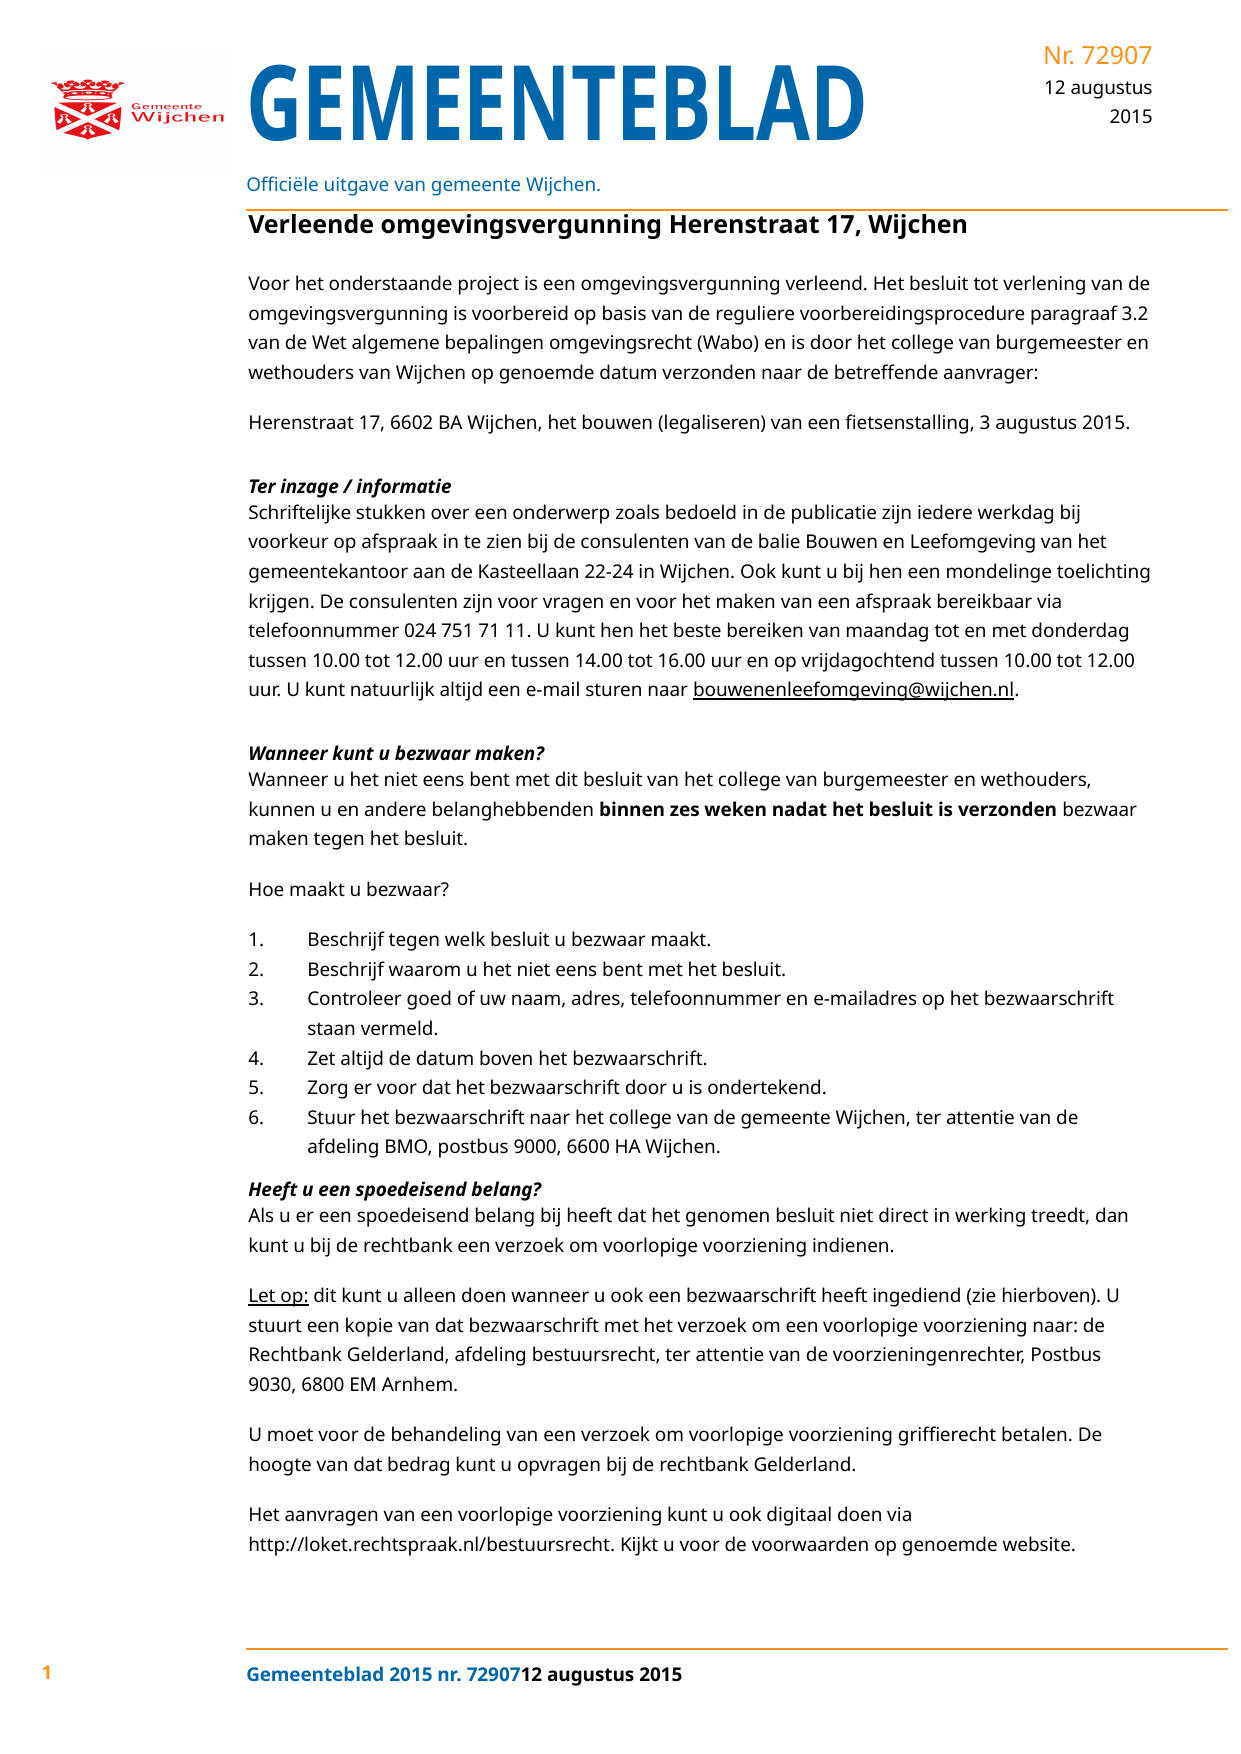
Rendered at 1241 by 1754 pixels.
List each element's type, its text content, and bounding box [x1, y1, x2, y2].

text Heeft u een spoedeisend belang? [248, 1177, 1152, 1202]
text Als u er een spoedeisend belang bij heeft dat het genomen besluit niet direct in werking treedt, dan kunt u bij de rechtbank een verzoek om voorlopige voorziening indienen. [248, 1202, 1152, 1258]
list Stuur het bezwaarschrift naar het college van de gemeente Wijchen, ter attentie van de afdeling BMO, postbus 9000, 6600 HA Wijchen. [248, 1104, 1152, 1159]
list Controleer goed of uw naam, adres, telefoonnummer en e-mailadres op het bezwaarschrift staan vermeld. [248, 986, 1152, 1041]
picture [41, 47, 231, 172]
list Beschrijf tegen welk besluit u bezwaar maakt. [248, 926, 1152, 952]
text Herenstraat 17, 6602 BA Wijchen, het bouwen (legaliseren) van een fietsenstalling, 3 augustus 2015. [248, 409, 1152, 435]
list Zet altijd de datum boven het bezwaarschrift. [248, 1045, 1152, 1070]
text Hoe maakt u bezwaar? [248, 876, 1152, 902]
text Verleende omgevingsvergunning Herenstraat 17, Wijchen [248, 211, 1152, 241]
text Voor het onderstaande project is een omgevingsvergunning verleend. Het besluit tot verlening van de omgevingsvergunning is voorbereid op basis van de reguliere voorbereidingsprocedure paragraaf 3.2 van de Wet algemene bepalingen omgevingsrecht (Wabo) en is door het college van burgemeester en wethouders van Wijchen op genoemde datum verzonden naar de betreffende aanvrager: [248, 270, 1152, 385]
text Wanneer u het niet eens bent met dit besluit van het college van burgemeester en wethouders, kunnen u en andere belanghebbenden binnen zes weken nadat het besluit is verzonden bezwaar maken tegen het besluit. [248, 766, 1152, 851]
list Beschrijf waarom u het niet eens bent met het besluit. [248, 956, 1152, 982]
text Schriftelijke stukken over een onderwerp zoals bedoeld in de publicatie zijn iedere werkdag bij voorkeur op afspraak in te zien bij de consulenten van de balie Bouwen en Leefomgeving van het gemeentekantoor aan de Kasteellaan 22-24 in Wijchen. Ook kunt u bij hen een mondelinge toelichting krijgen. De consulenten zijn voor vragen en voor het maken van een afspraak bereikbaar via telefoonnummer 024 751 71 11. U kunt hen het beste bereiken van maandag tot en met donderdag tussen 10.00 tot 12.00 uur en tussen 14.00 tot 16.00 uur en op vrijdagochtend tussen 10.00 tot 12.00 uur. U kunt natuurlijk altijd een e-mail sturen naar bouwenenleefomgeving@wijchen.nl. [248, 499, 1152, 702]
text Ter inzage / informatie [248, 473, 1152, 499]
text Wanneer kunt u bezwaar maken? [248, 741, 1152, 766]
text Let op: dit kunt u alleen doen wanneer u ook een bezwaarschrift heeft ingediend (zie hierboven). U stuurt een kopie van dat bezwaarschrift met het verzoek om een voorlopige voorziening naar: de Rechtbank Gelderland, afdeling bestuursrecht, ter attentie van de voorzieningenrechter, Postbus 9030, 6800 EM Arnhem. [248, 1282, 1152, 1397]
text U moet voor de behandeling van een verzoek om voorlopige voorziening griffierecht betalen. De hoogte van dat bedrag kunt u opvragen bij de rechtbank Gelderland. [248, 1421, 1152, 1477]
list Zorg er voor dat het bezwaarschrift door u is ondertekend. [248, 1074, 1152, 1100]
text Het aanvragen van een voorlopige voorziening kunt u ook digitaal doen via http://loket.rechtspraak.nl/bestuursrecht. Kijkt u voor de voorwaarden op genoemde website. [248, 1501, 1152, 1557]
